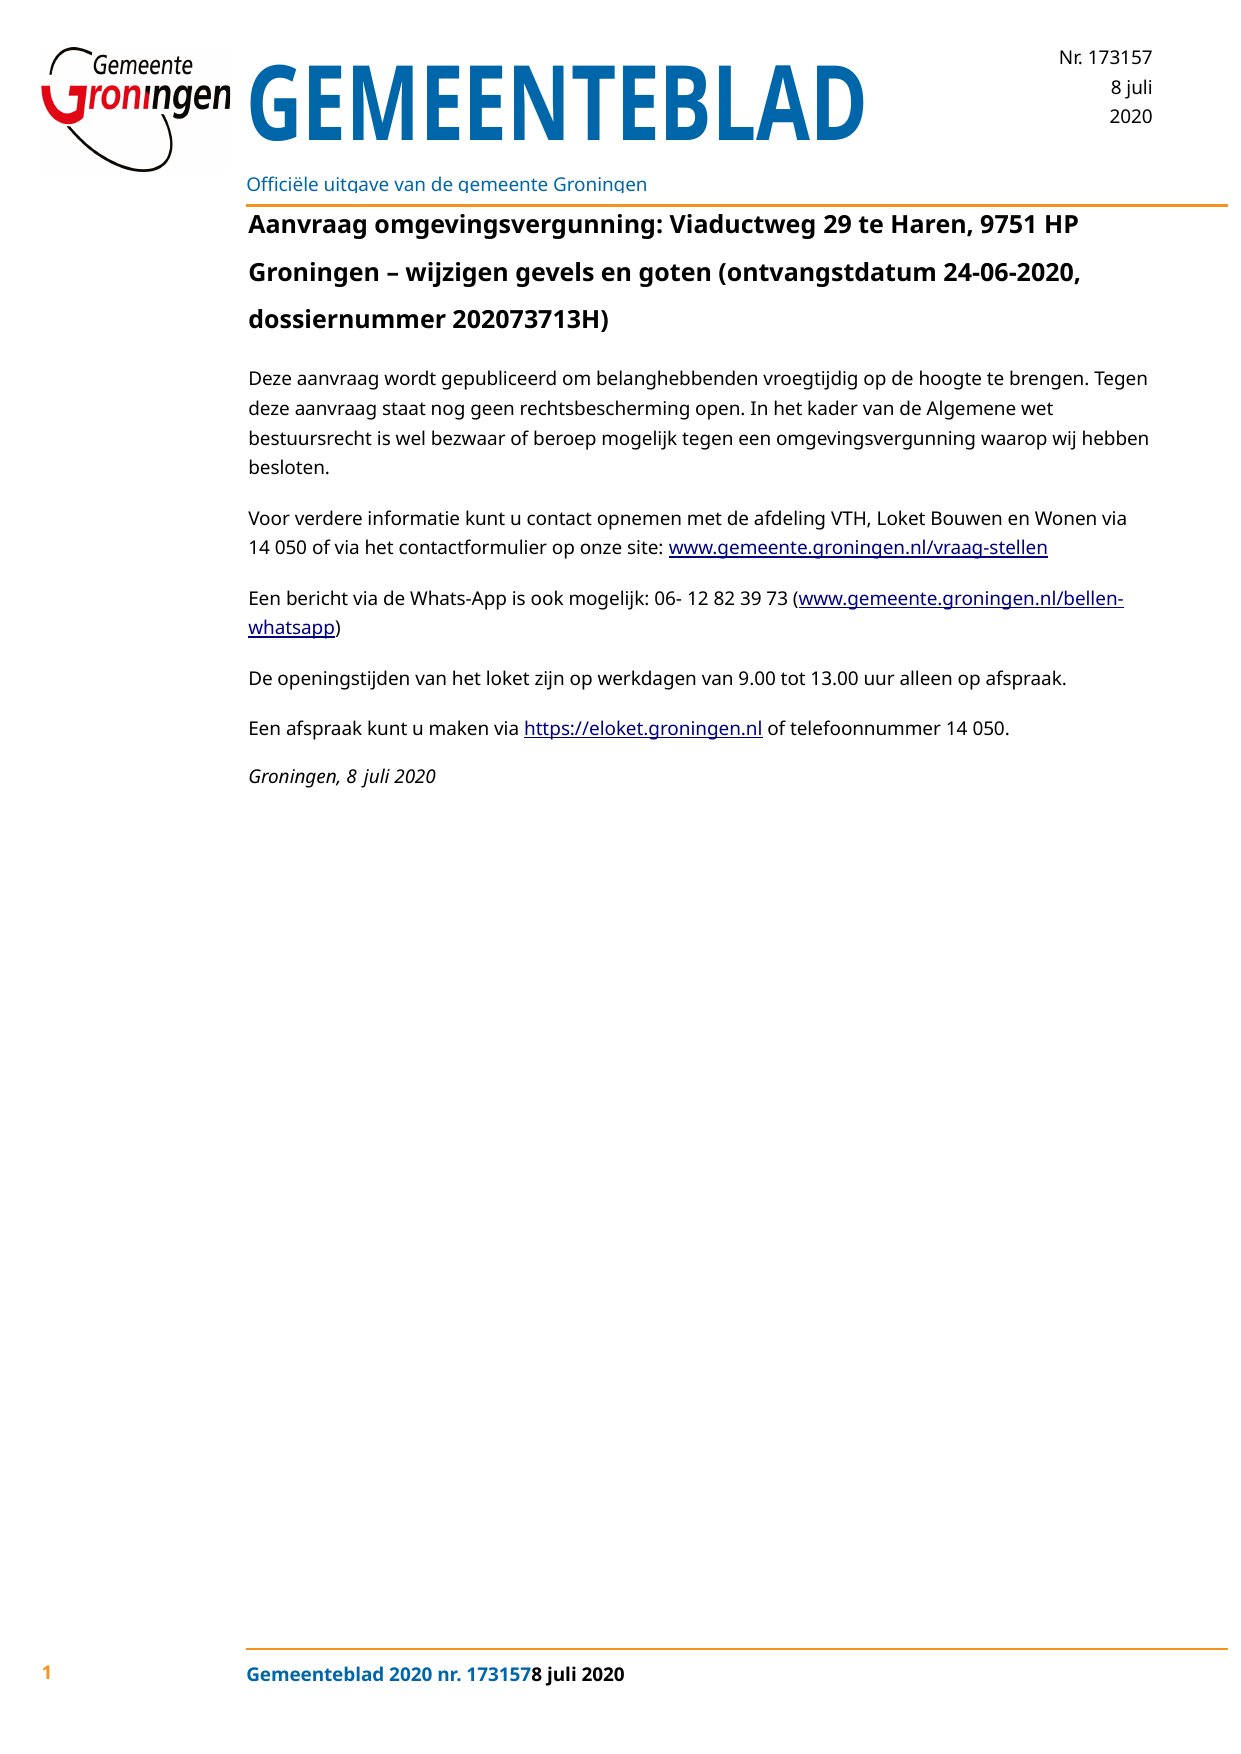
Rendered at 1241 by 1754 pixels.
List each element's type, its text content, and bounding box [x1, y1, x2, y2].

text Voor verdere informatie kunt u contact opnemen met de afdeling VTH, Loket Bouwen en Wonen via 14 050 of via het contactformulier op onze site: www.gemeente.groningen.nl/vraag-stellen [248, 505, 1152, 560]
text Aanvraag omgevingsvergunning: Viaductweg 29 te Haren, 9751 HP Groningen – wijzigen gevels en goten (ontvangstdatum 24-06-2020, dossiernummer 202073713H) [248, 207, 1152, 336]
picture [41, 47, 231, 172]
text Een afspraak kunt u maken via https://eloket.groningen.nl of telefoonnummer 14 050. [248, 715, 1152, 741]
text Deze aanvraag wordt gepubliceerd om belanghebbenden vroegtijdig op de hoogte te brengen. Tegen deze aanvraag staat nog geen rechtsbescherming open. In het kader van de Algemene wet bestuursrecht is wel bezwaar of beroep mogelijk tegen een omgevingsvergunning waarop wij hebben besloten. [248, 366, 1152, 480]
text Een bericht via de Whats-App is ook mogelijk: 06- 12 82 39 73 (www.gemeente.groningen.nl/bellen-whatsapp) [248, 585, 1152, 640]
text Groningen, 8 juli 2020 [248, 763, 1152, 789]
text De openingstijden van het loket zijn op werkdagen van 9.00 tot 13.00 uur alleen op afspraak. [248, 665, 1152, 690]
